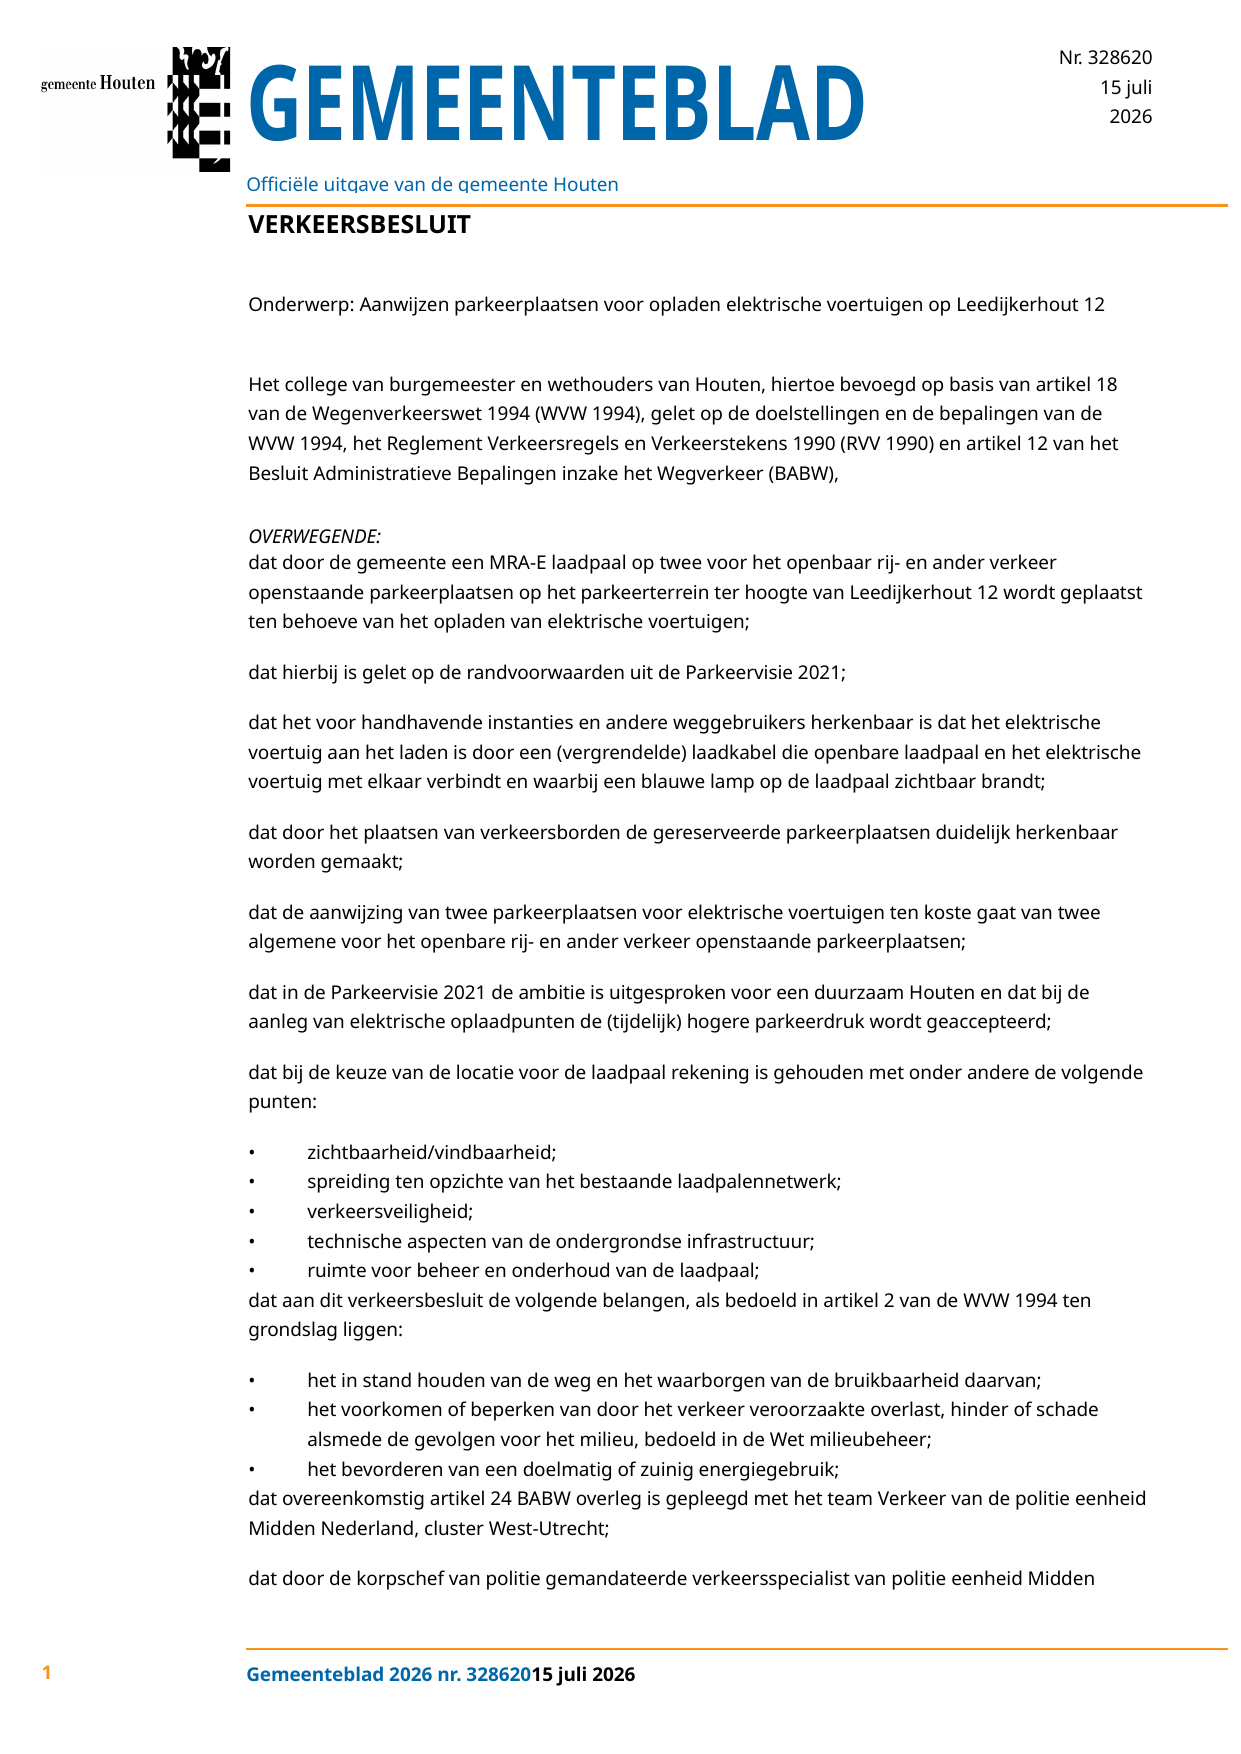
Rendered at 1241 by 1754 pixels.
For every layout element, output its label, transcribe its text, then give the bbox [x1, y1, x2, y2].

text OVERWEGENDE: [248, 524, 1152, 549]
list technische aspecten van de ondergrondse infrastructuur; [248, 1228, 1152, 1253]
text dat de aanwijzing van twee parkeerplaatsen voor elektrische voertuigen ten koste gaat van twee algemene voor het openbare rij- en ander verkeer openstaande parkeerplaatsen; [248, 899, 1152, 954]
text dat overeenkomstig artikel 24 BABW overleg is gepleegd met het team Verkeer van de politie eenheid Midden Nederland, cluster West-Utrecht; [248, 1485, 1152, 1541]
text dat door de korpschef van politie gemandateerde verkeersspecialist van politie eenheid Midden [248, 1565, 1152, 1591]
text dat aan dit verkeersbesluit de volgende belangen, als bedoeld in artikel 2 van de WVW 1994 ten grondslag liggen: [248, 1287, 1152, 1342]
list spreiding ten opzichte van het bestaande laadpalennetwerk; [248, 1169, 1152, 1194]
text Het college van burgemeester en wethouders van Houten, hiertoe bevoegd op basis van artikel 18 van de Wegenverkeerswet 1994 (WVW 1994), gelet op de doelstellingen en de bepalingen van de WVW 1994, het Reglement Verkeersregels en Verkeerstekens 1990 (RVV 1990) en artikel 12 van het Besluit Administratieve Bepalingen inzake het Wegverkeer (BABW), [248, 371, 1152, 486]
text dat het voor handhavende instanties en andere weggebruikers herkenbaar is dat het elektrische voertuig aan het laden is door een (vergrendelde) laadkabel die openbare laadpaal en het elektrische voertuig met elkaar verbindt en waarbij een blauwe lamp op de laadpaal zichtbaar brandt; [248, 709, 1152, 794]
list verkeersveiligheid; [248, 1198, 1152, 1224]
text dat hierbij is gelet op de randvoorwaarden uit de Parkeervisie 2021; [248, 659, 1152, 685]
list het bevorderen van een doelmatig of zuinig energiegebruik; [248, 1456, 1152, 1481]
list het in stand houden van de weg en het waarborgen van de bruikbaarheid daarvan; [248, 1367, 1152, 1393]
text dat bij de keuze van de locatie voor de laadpaal rekening is gehouden met onder andere de volgende punten: [248, 1059, 1152, 1114]
text Onderwerp: Aanwijzen parkeerplaatsen voor opladen elektrische voertuigen op Leedijkerhout 12 [248, 291, 1152, 317]
list zichtbaarheid/vindbaarheid; [248, 1139, 1152, 1165]
text VERKEERSBESLUIT [248, 207, 1152, 241]
picture [41, 47, 231, 172]
text dat door het plaatsen van verkeersborden de gereserveerde parkeerplaatsen duidelijk herkenbaar worden gemaakt; [248, 819, 1152, 874]
list het voorkomen of beperken van door het verkeer veroorzaakte overlast, hinder of schade alsmede de gevolgen voor het milieu, bedoeld in de Wet milieubeheer; [248, 1397, 1152, 1452]
text dat in de Parkeervisie 2021 de ambitie is uitgesproken voor een duurzaam Houten en dat bij de aanleg van elektrische oplaadpunten de (tijdelijk) hogere parkeerdruk wordt geaccepteerd; [248, 979, 1152, 1034]
list ruimte voor beheer en onderhoud van de laadpaal; [248, 1257, 1152, 1283]
text dat door de gemeente een MRA-E laadpaal op twee voor het openbaar rij- en ander verkeer openstaande parkeerplaatsen op het parkeerterrein ter hoogte van Leedijkerhout 12 wordt geplaatst ten behoeve van het opladen van elektrische voertuigen; [248, 549, 1152, 634]
